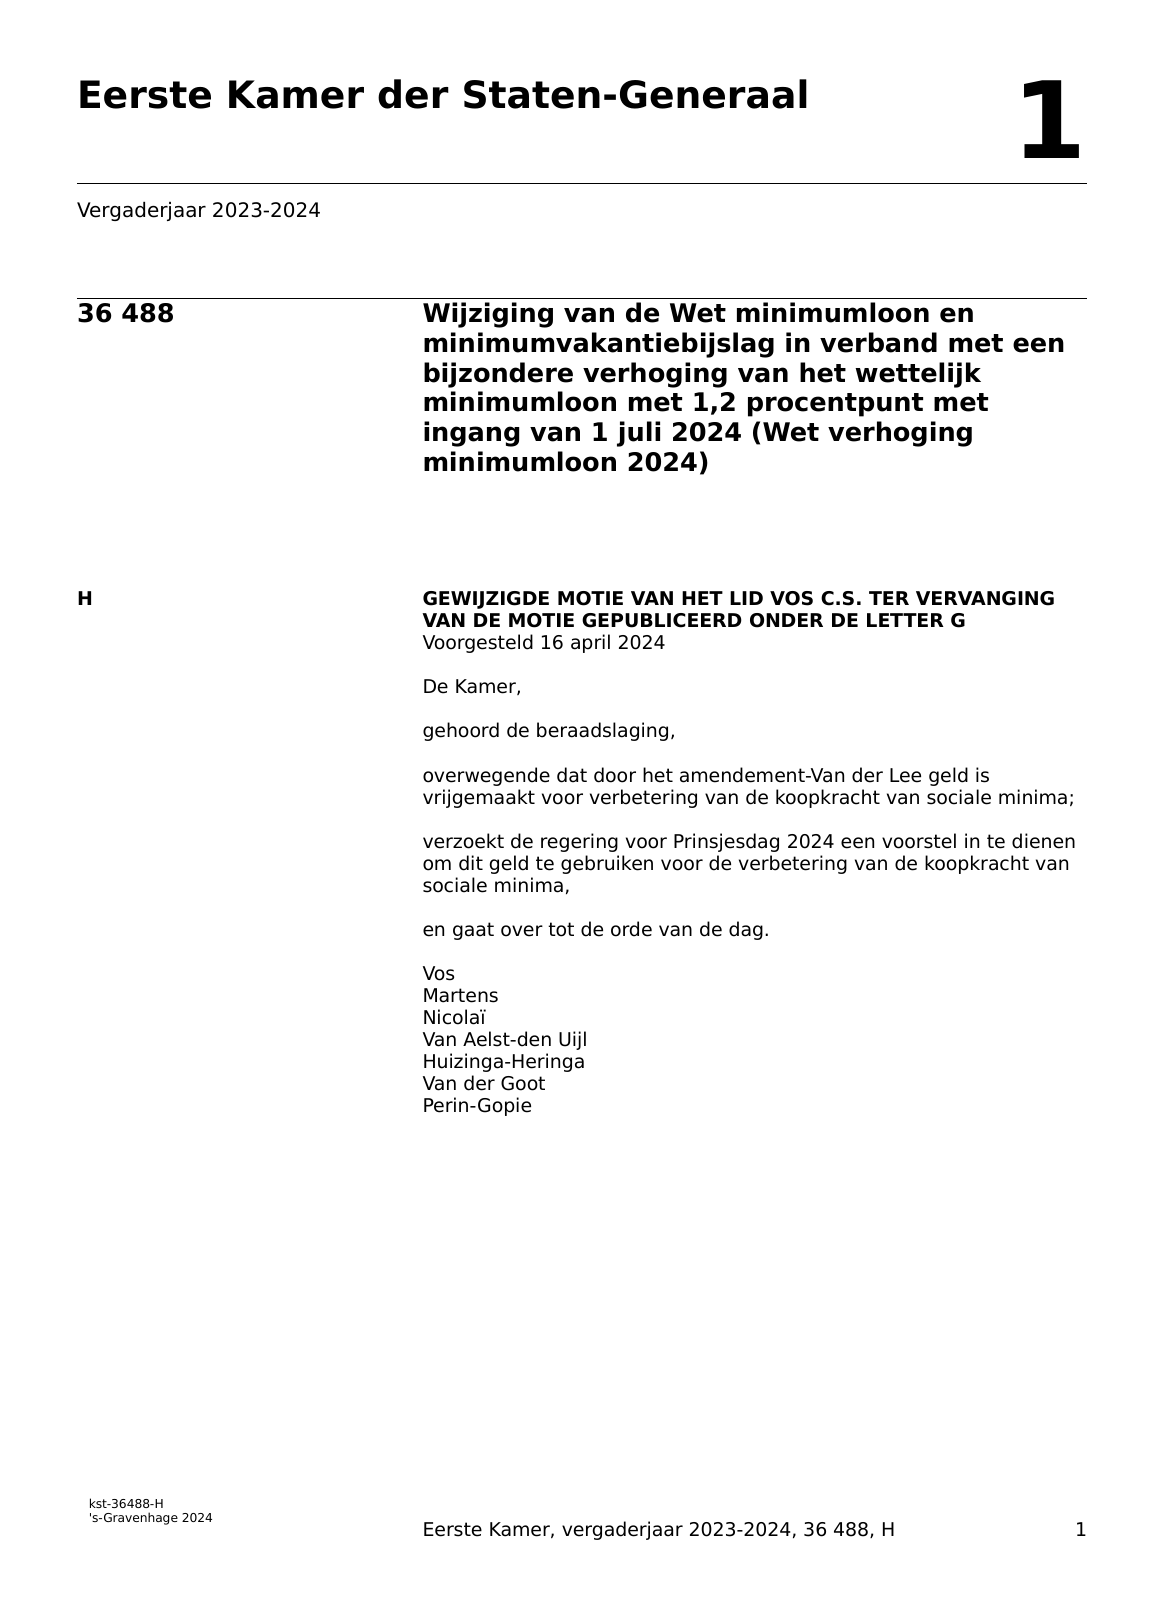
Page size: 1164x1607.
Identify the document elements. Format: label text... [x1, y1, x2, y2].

subtitle H GEWIJZIGDE MOTIE VAN HET LID VOS C.S. TER VERVANGING VAN DE MOTIE GEPUBLICEERD ONDER DE LETTER G [77, 588, 1087, 632]
text gehoord de beraadslaging, [422, 720, 1087, 742]
subtitle 36 488 Wijziging van de Wet minimumloon en minimumvakantiebijslag in verband met een bijzondere verhoging van het wettelijk minimumloon met 1,2 procentpunt met ingang van 1 juli 2024 (Wet verhoging minimumloon 2024) [77, 299, 1087, 477]
table_header Eerste Kamer der Staten-Generaal [77, 59, 886, 183]
text Martens [422, 985, 1087, 1007]
text 's-Gravenhage 2024 [88, 1511, 323, 1525]
table_cell Vergaderjaar 2023-2024 [77, 184, 1087, 298]
text Van Aelst-den Uijl [422, 1029, 1087, 1051]
text Huizinga-Heringa [422, 1051, 1087, 1073]
text verzoekt de regering voor Prinsjesdag 2024 een voorstel in te dienen om dit geld te gebruiken voor de verbetering van de koopkracht van sociale minima, [422, 831, 1087, 897]
text De Kamer, [422, 676, 1087, 698]
text en gaat over tot de orde van de dag. [422, 919, 1087, 941]
text Van der Goot [422, 1073, 1087, 1095]
text overwegende dat door het amendement-Van der Lee geld is vrijgemaakt voor verbetering van de koopkracht van sociale minima; [422, 764, 1087, 808]
text kst-36488-H [88, 1497, 323, 1511]
text Nicolaï [422, 1007, 1087, 1029]
text Vos [422, 963, 1087, 985]
table_header 1 [886, 59, 1087, 183]
text Voorgesteld 16 april 2024 [422, 632, 1087, 654]
text Perin-Gopie [422, 1095, 1087, 1117]
